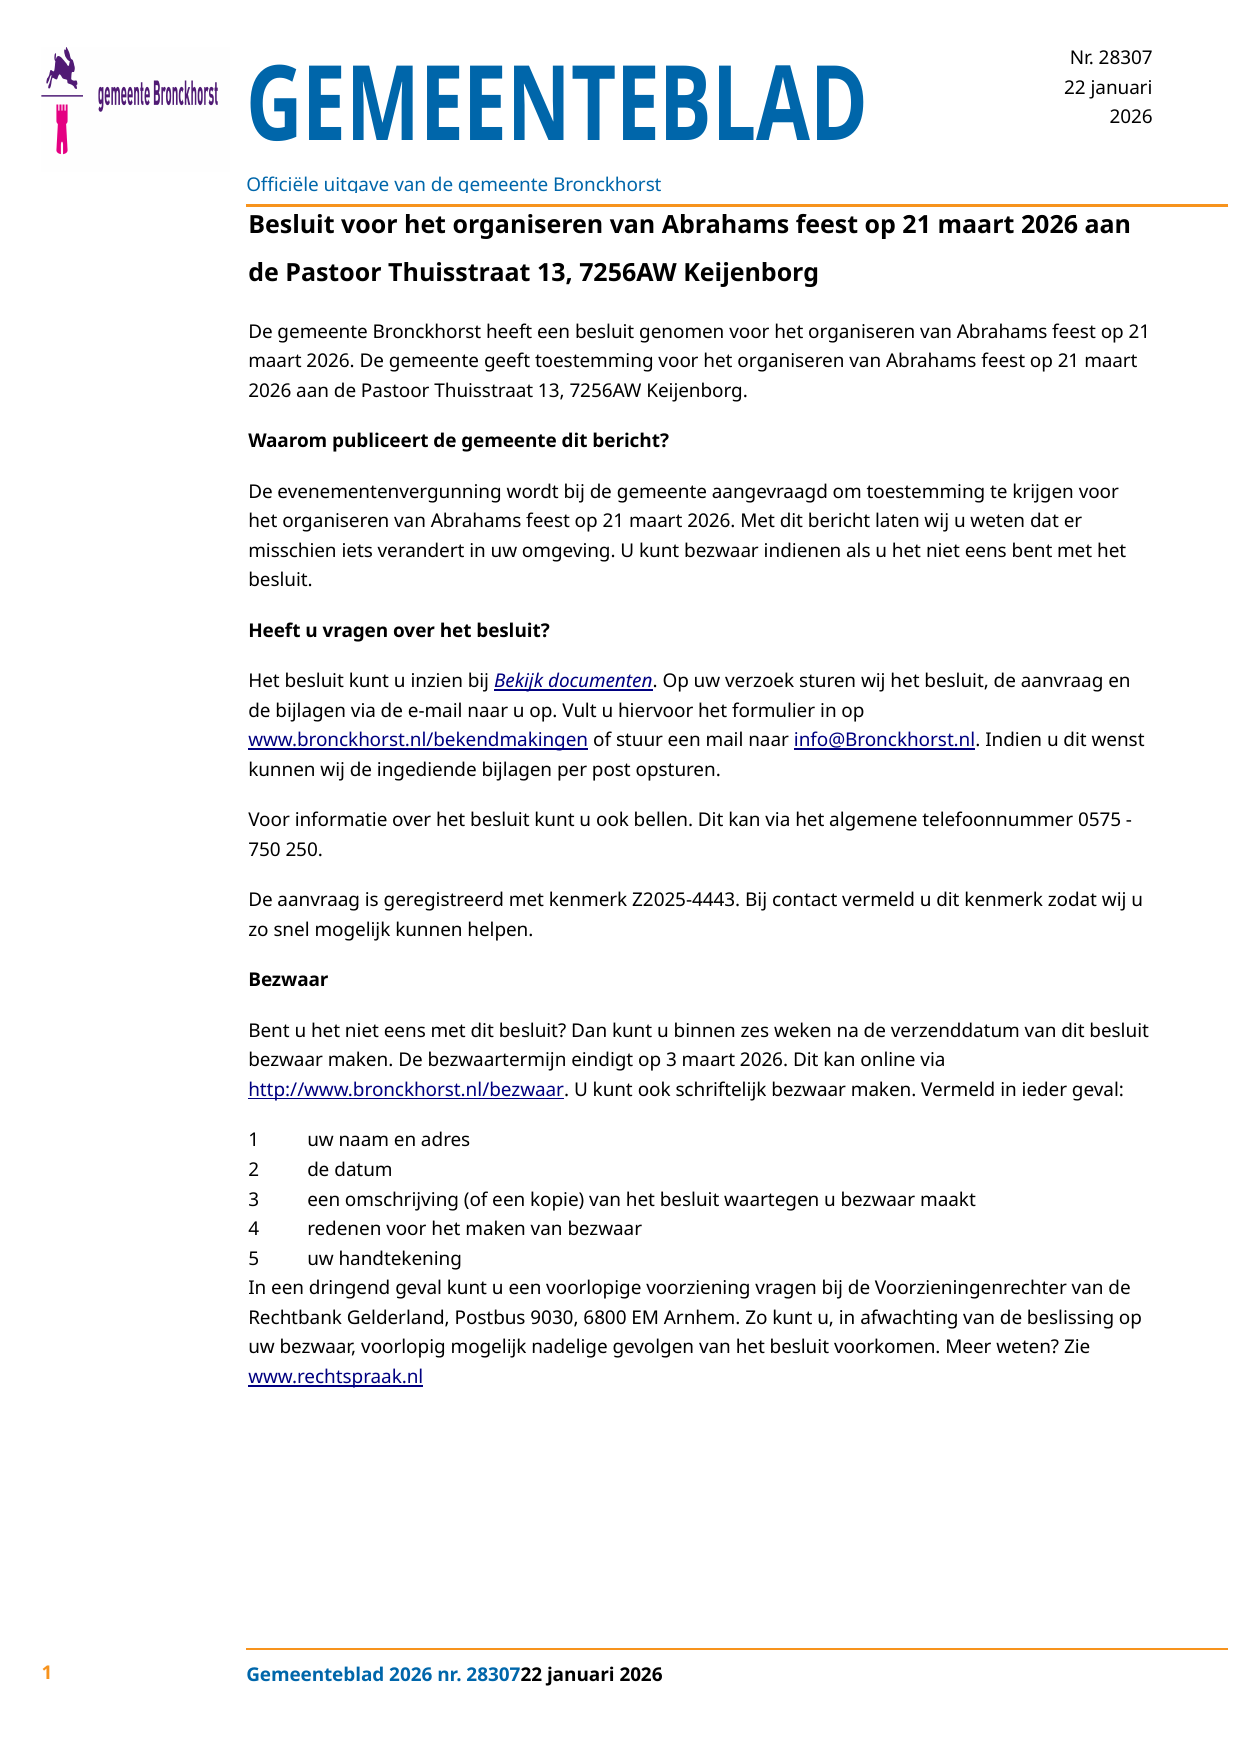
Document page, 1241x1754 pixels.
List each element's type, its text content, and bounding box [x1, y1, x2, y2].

text De aanvraag is geregistreerd met kenmerk Z2025-4443. Bij contact vermeld u dit kenmerk zodat wij u zo snel mogelijk kunnen helpen. [248, 887, 1152, 942]
text Besluit voor het organiseren van Abrahams feest op 21 maart 2026 aan de Pastoor Thuisstraat 13, 7256AW Keijenborg [248, 207, 1152, 288]
list uw naam en adres [248, 1127, 1152, 1152]
text Heeft u vragen over het besluit? [248, 617, 1152, 643]
text Bent u het niet eens met dit besluit? Dan kunt u binnen zes weken na de verzenddatum van dit besluit bezwaar maken. De bezwaartermijn eindigt op 3 maart 2026. Dit kan online via http://www.bronckhorst.nl/bezwaar. U kunt ook schriftelijk bezwaar maken. Vermeld in ieder geval: [248, 1017, 1152, 1102]
picture [41, 47, 231, 172]
text Het besluit kunt u inzien bij Bekijk documenten. Op uw verzoek sturen wij het besluit, de aanvraag en de bijlagen via de e-mail naar u op. Vult u hiervoor het formulier in op www.bronckhorst.nl/bekendmakingen of stuur een mail naar info@Bronckhorst.nl. Indien u dit wenst kunnen wij de ingediende bijlagen per post opsturen. [248, 667, 1152, 782]
list een omschrijving (of een kopie) van het besluit waartegen u bezwaar maakt [248, 1186, 1152, 1212]
list redenen voor het maken van bezwaar [248, 1215, 1152, 1241]
list de datum [248, 1156, 1152, 1182]
text De gemeente Bronckhorst heeft een besluit genomen voor het organiseren van Abrahams feest op 21 maart 2026. De gemeente geeft toestemming voor het organiseren van Abrahams feest op 21 maart 2026 aan de Pastoor Thuisstraat 13, 7256AW Keijenborg. [248, 318, 1152, 403]
text De evenementenvergunning wordt bij de gemeente aangevraagd om toestemming te krijgen voor het organiseren van Abrahams feest op 21 maart 2026. Met dit bericht laten wij u weten dat er misschien iets verandert in uw omgeving. U kunt bezwaar indienen als u het niet eens bent met het besluit. [248, 478, 1152, 592]
text Waarom publiceert de gemeente dit bericht? [248, 427, 1152, 453]
list uw handtekening [248, 1245, 1152, 1271]
text Voor informatie over het besluit kunt u ook bellen. Dit kan via het algemene telefoonnummer 0575 - 750 250. [248, 807, 1152, 862]
text Bezwaar [248, 967, 1152, 992]
text In een dringend geval kunt u een voorlopige voorziening vragen bij de Voorzieningenrechter van de Rechtbank Gelderland, Postbus 9030, 6800 EM Arnhem. Zo kunt u, in afwachting van de beslissing op uw bezwaar, voorlopig mogelijk nadelige gevolgen van het besluit voorkomen. Meer weten? Zie www.rechtspraak.nl [248, 1274, 1152, 1389]
